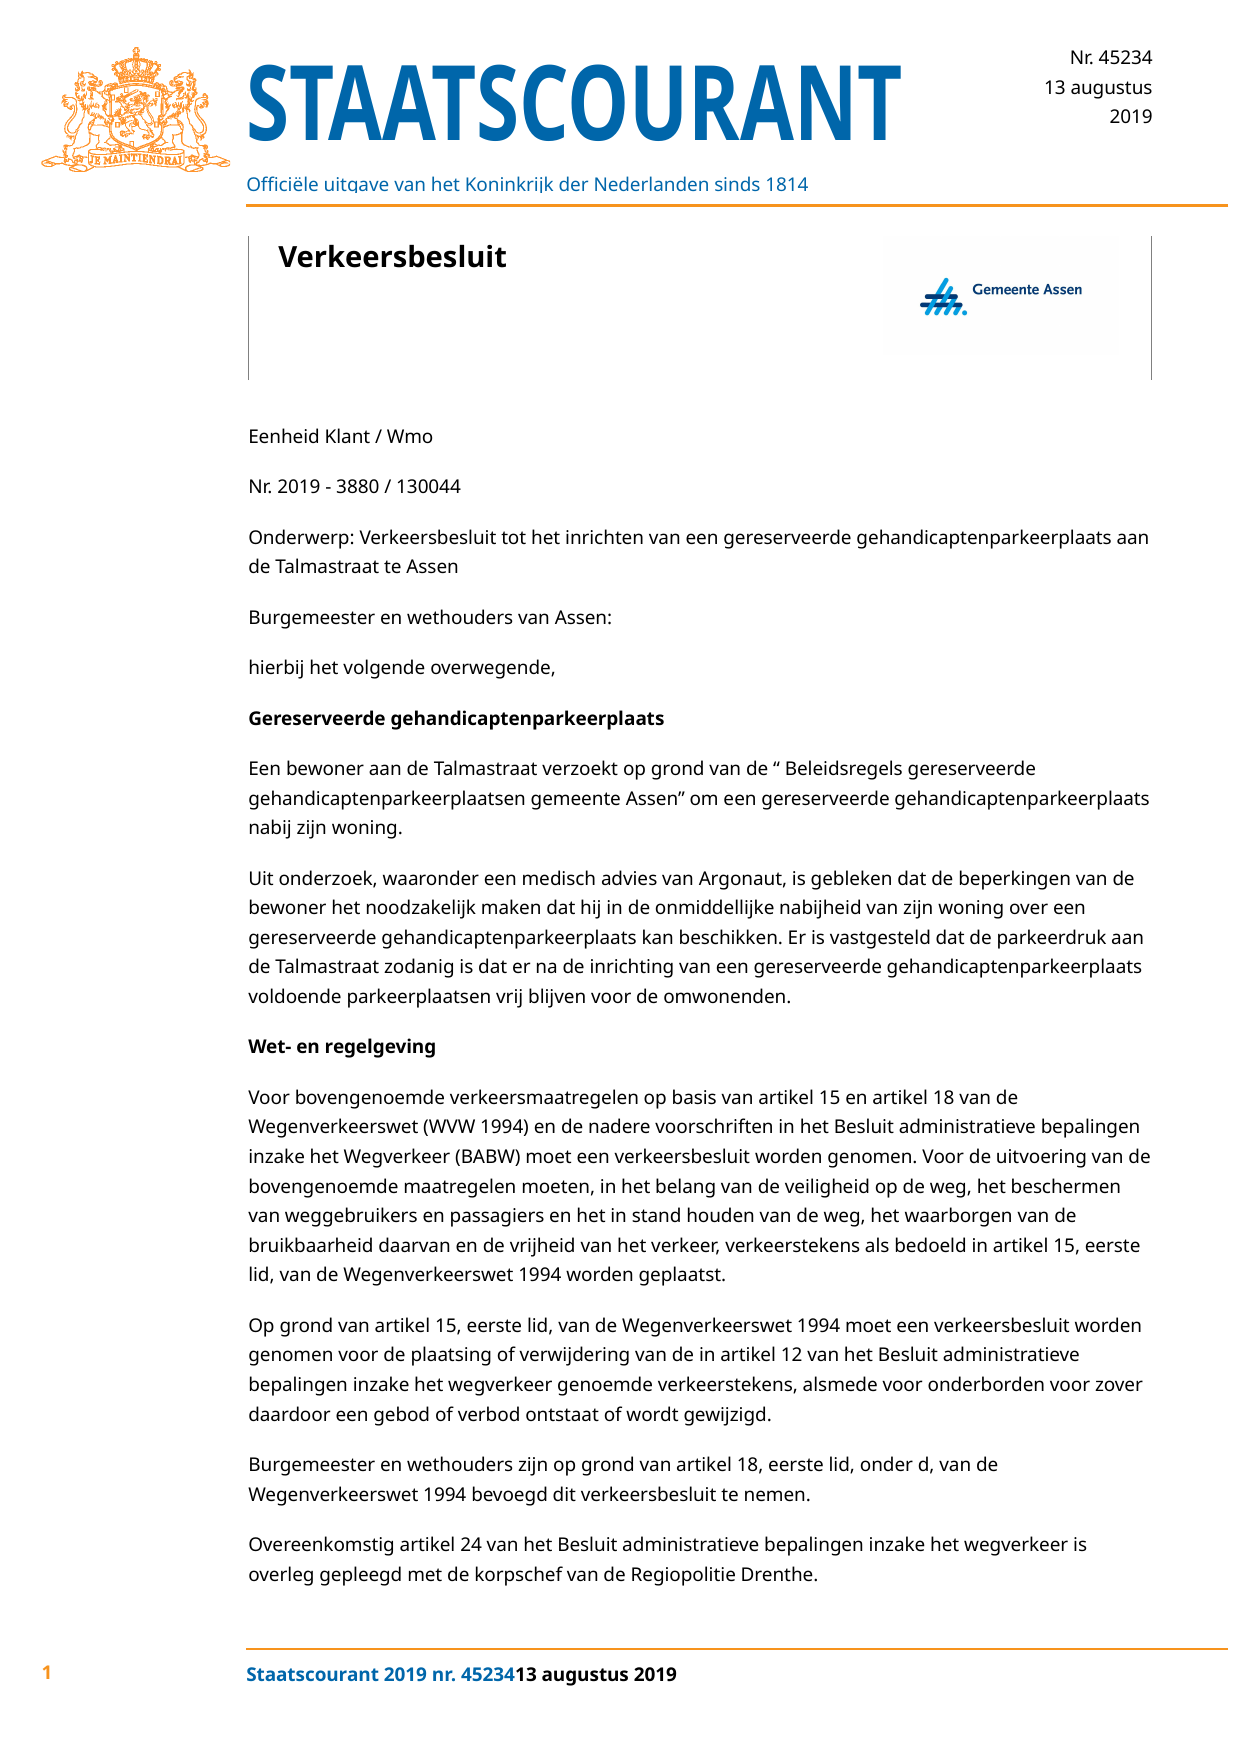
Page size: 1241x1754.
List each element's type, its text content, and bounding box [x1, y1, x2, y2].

picture [41, 47, 231, 172]
text Gereserveerde gehandicaptenparkeerplaats [248, 705, 1152, 731]
text Overeenkomstig artikel 24 van het Besluit administratieve bepalingen inzake het wegverkeer is overleg gepleegd met de korpschef van de Regiopolitie Drenthe. [248, 1531, 1152, 1586]
text Burgemeester en wethouders van Assen: [248, 604, 1152, 630]
text Voor bovengenoemde verkeersmaatregelen op basis van artikel 15 en artikel 18 van de Wegenverkeerswet (WVW 1994) en de nadere voorschriften in het Besluit administratieve bepalingen inzake het Wegverkeer (BABW) moet een verkeersbesluit worden genomen. Voor de uitvoering van de bovengenoemde maatregelen moeten, in het belang van de veiligheid op de weg, het beschermen van weggebruikers en passagiers en het in stand houden van de weg, het waarborgen van de bruikbaarheid daarvan en de vrijheid van het verkeer, verkeerstekens als bedoeld in artikel 15, eerste lid, van de Wegenverkeerswet 1994 worden geplaatst. [248, 1084, 1152, 1287]
text Wet- en regelgeving [248, 1034, 1152, 1059]
text Burgemeester en wethouders zijn op grond van artikel 18, eerste lid, onder d, van de Wegenverkeerswet 1994 bevoegd dit verkeersbesluit te nemen. [248, 1451, 1152, 1506]
table_header [850, 236, 1151, 380]
text Onderwerp: Verkeersbesluit tot het inrichten van een gereserveerde gehandicaptenparkeerplaats aan de Talmastraat te Assen [248, 524, 1152, 579]
picture [882, 236, 1119, 355]
text Eenheid Klant / Wmo [248, 423, 1152, 449]
text Op grond van artikel 15, eerste lid, van de Wegenverkeerswet 1994 moet een verkeersbesluit worden genomen voor de plaatsing of verwijdering van de in artikel 12 van het Besluit administratieve bepalingen inzake het wegverkeer genoemde verkeerstekens, alsmede voor onderborden voor zover daardoor een gebod of verbod ontstaat of wordt gewijzigd. [248, 1312, 1152, 1426]
text hierbij het volgende overwegende, [248, 654, 1152, 680]
table_header Verkeersbesluit [249, 236, 850, 380]
text Uit onderzoek, waaronder een medisch advies van Argonaut, is gebleken dat de beperkingen van de bewoner het noodzakelijk maken dat hij in de onmiddellijke nabijheid van zijn woning over een gereserveerde gehandicaptenparkeerplaats kan beschikken. Er is vastgesteld dat de parkeerdruk aan de Talmastraat zodanig is dat er na de inrichting van een gereserveerde gehandicaptenparkeerplaats voldoende parkeerplaatsen vrij blijven voor de omwonenden. [248, 865, 1152, 1009]
text Een bewoner aan de Talmastraat verzoekt op grond van de “ Beleidsregels gereserveerde gehandicaptenparkeerplaatsen gemeente Assen” om een gereserveerde gehandicaptenparkeerplaats nabij zijn woning. [248, 755, 1152, 840]
text Nr. 2019 - 3880 / 130044 [248, 474, 1152, 499]
